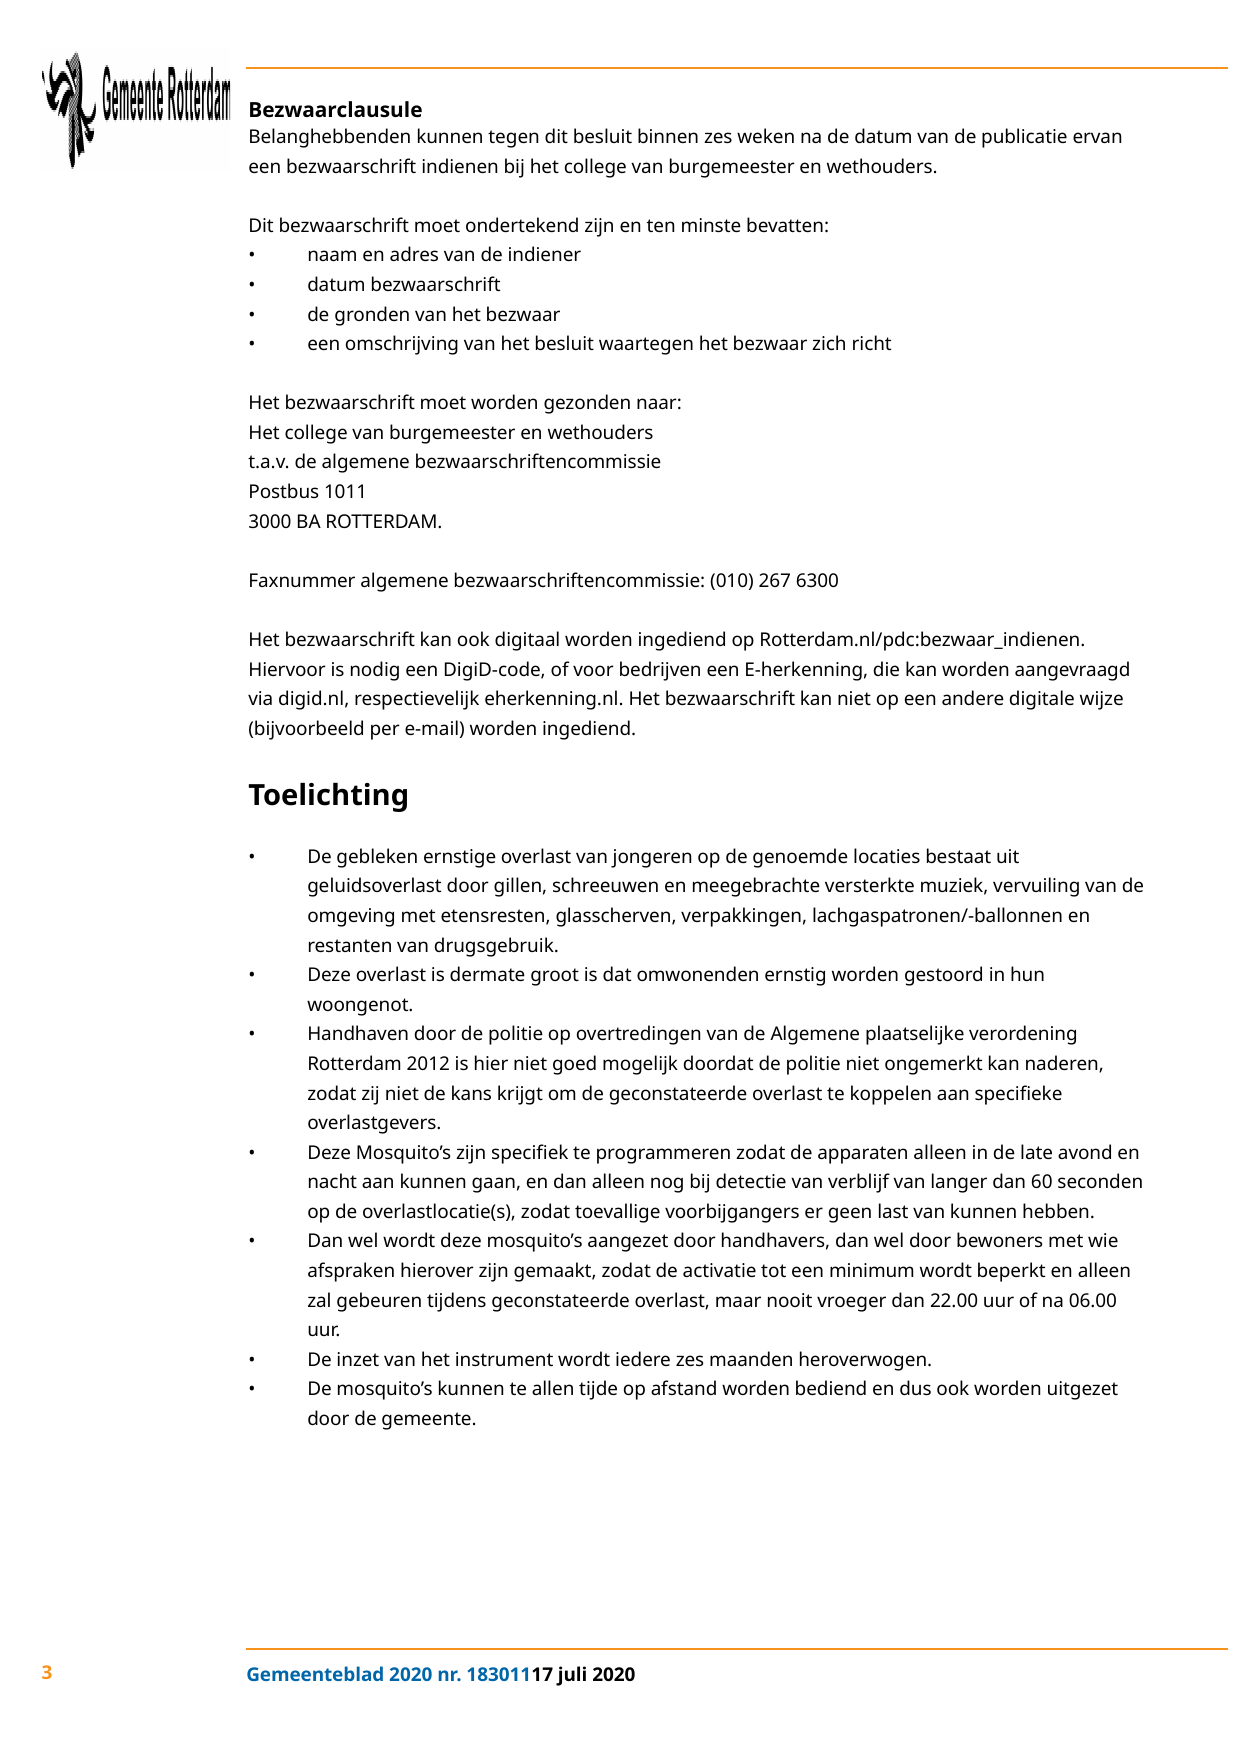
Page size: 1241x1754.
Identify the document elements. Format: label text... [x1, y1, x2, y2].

text Belanghebbenden kunnen tegen dit besluit binnen zes weken na de datum van de publicatie ervan een bezwaarschrift indienen bij het college van burgemeester en wethouders. [248, 123, 1152, 179]
text 3000 BA ROTTERDAM. [248, 508, 1152, 534]
list naam en adres van de indiener [248, 242, 1152, 267]
text Het college van burgemeester en wethouders [248, 419, 1152, 445]
list Dan wel wordt deze mosquito’s aangezet door handhavers, dan wel door bewoners met wie afspraken hierover zijn gemaakt, zodat de activatie tot een minimum wordt beperkt en alleen zal gebeuren tijdens geconstateerde overlast, maar nooit vroeger dan 22.00 uur of na 06.00 uur. [248, 1228, 1152, 1342]
list De mosquito’s kunnen te allen tijde op afstand worden bediend en dus ook worden uitgezet door de gemeente. [248, 1376, 1152, 1431]
text Bezwaarclausule [248, 95, 1152, 123]
text t.a.v. de algemene bezwaarschriftencommissie [248, 449, 1152, 474]
list De inzet van het instrument wordt iedere zes maanden heroverwogen. [248, 1346, 1152, 1372]
text Het bezwaarschrift kan ook digitaal worden ingediend op Rotterdam.nl/pdc:bezwaar_indienen. Hiervoor is nodig een DigiD-code, of voor bedrijven een E-herkenning, die kan worden aangevraagd via digid.nl, respectievelijk eherkenning.nl. Het bezwaarschrift kan niet op een andere digitale wijze (bijvoorbeeld per e-mail) worden ingediend. [248, 626, 1152, 741]
list een omschrijving van het besluit waartegen het bezwaar zich richt [248, 330, 1152, 356]
list de gronden van het bezwaar [248, 301, 1152, 327]
text Het bezwaarschrift moet worden gezonden naar: [248, 389, 1152, 415]
text Faxnummer algemene bezwaarschriftencommissie: (010) 267 6300 [248, 567, 1152, 593]
list De gebleken ernstige overlast van jongeren op de genoemde locaties bestaat uit geluidsoverlast door gillen, schreeuwen en meegebrachte versterkte muziek, vervuiling van de omgeving met etensresten, glasscherven, verpakkingen, lachgaspatronen/-ballonnen en restanten van drugsgebruik. [248, 843, 1152, 957]
text Toelichting [248, 774, 1152, 814]
picture [41, 47, 231, 172]
list Deze Mosquito’s zijn specifiek te programmeren zodat de apparaten alleen in de late avond en nacht aan kunnen gaan, en dan alleen nog bij detectie van verblijf van langer dan 60 seconden op de overlastlocatie(s), zodat toevallige voorbijgangers er geen last van kunnen hebben. [248, 1139, 1152, 1224]
text Postbus 1011 [248, 478, 1152, 504]
list Deze overlast is dermate groot is dat omwonenden ernstig worden gestoord in hun woongenot. [248, 961, 1152, 1017]
text Dit bezwaarschrift moet ondertekend zijn en ten minste bevatten: [248, 212, 1152, 238]
list Handhaven door de politie op overtredingen van de Algemene plaatselijke verordening Rotterdam 2012 is hier niet goed mogelijk doordat de politie niet ongemerkt kan naderen, zodat zij niet de kans krijgt om de geconstateerde overlast te koppelen aan specifieke overlastgevers. [248, 1021, 1152, 1135]
list datum bezwaarschrift [248, 271, 1152, 297]
